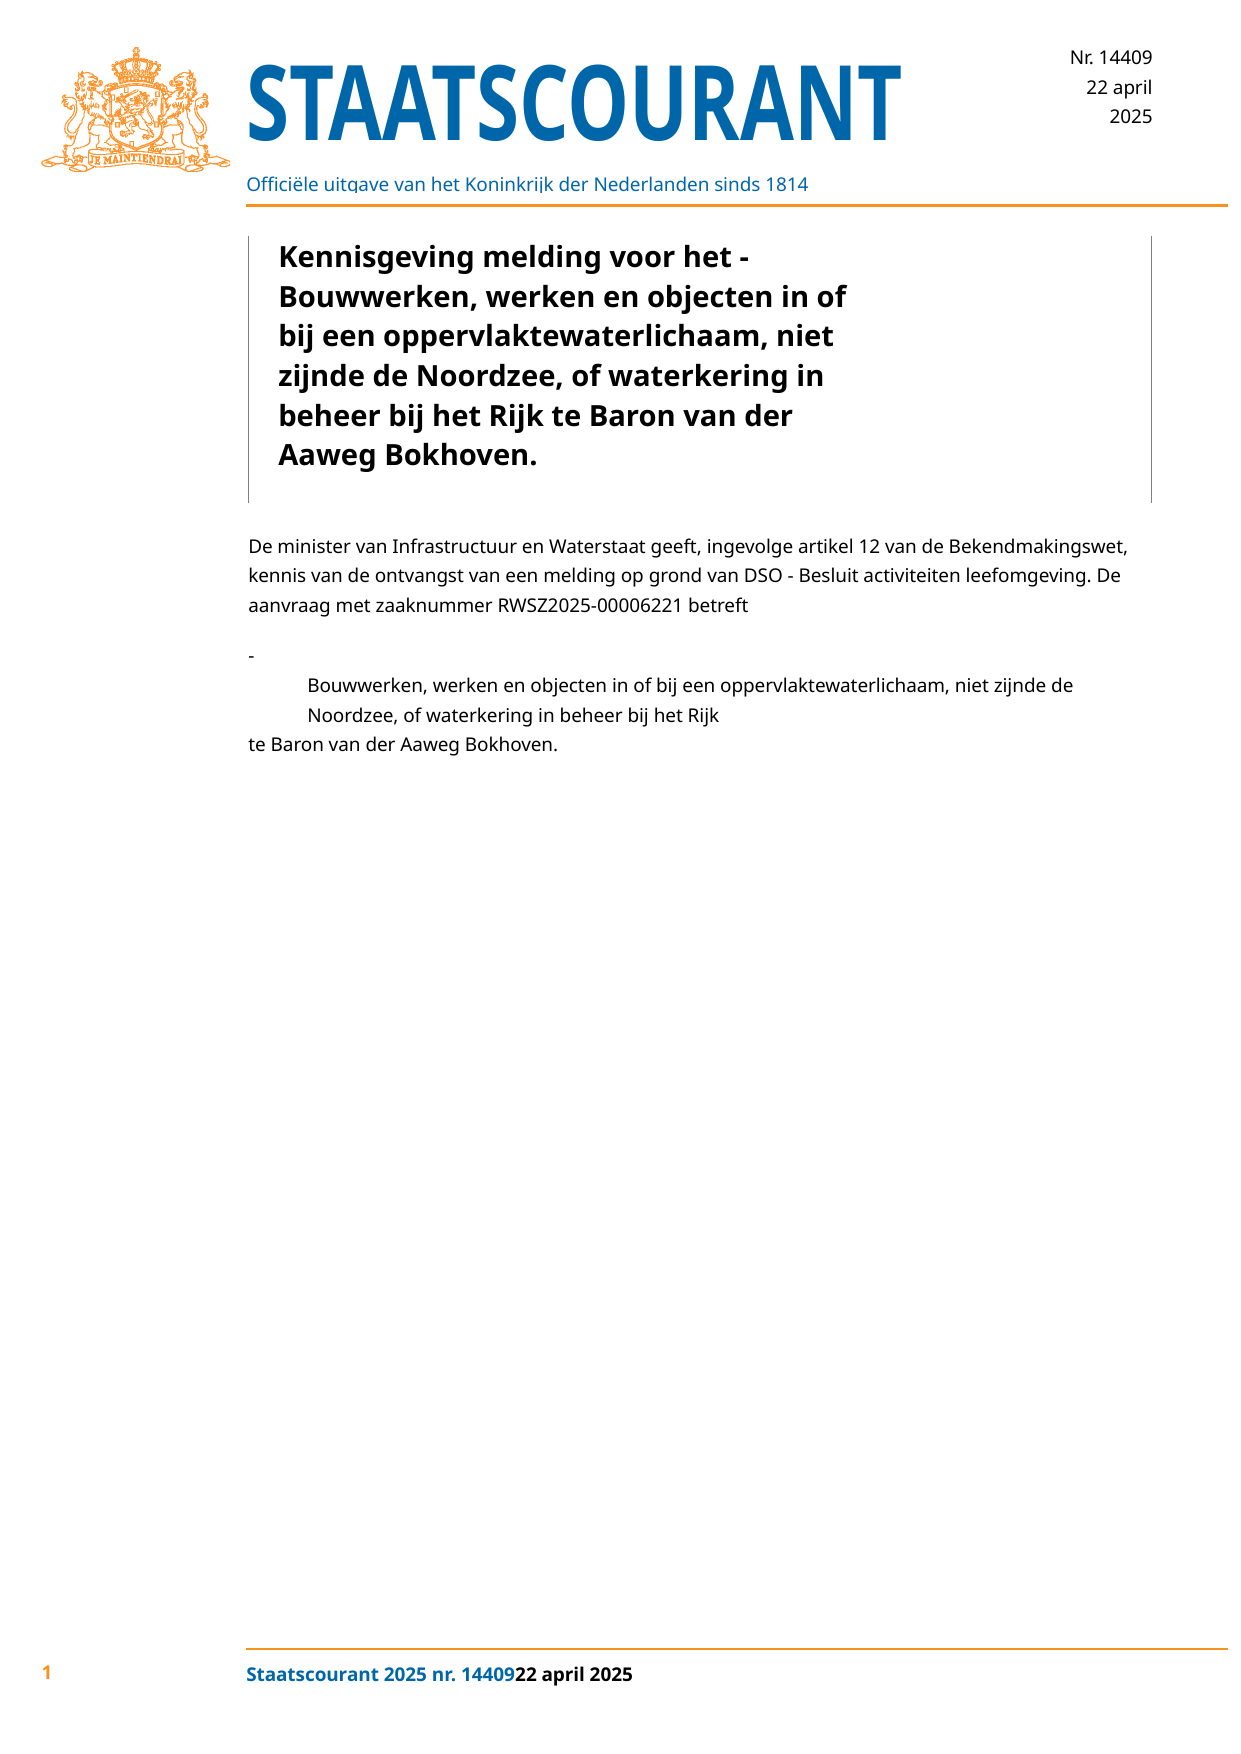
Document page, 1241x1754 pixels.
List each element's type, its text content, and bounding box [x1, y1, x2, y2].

table_header [850, 414, 1151, 503]
table_header Kennisgeving melding voor het -Bouwwerken, werken en objecten in of bij een oppervlaktewaterlichaam, niet zijnde de Noordzee, of waterkering in beheer bij het Rijk te Baron van der Aaweg Bokhoven. [249, 236, 850, 503]
text De minister van Infrastructuur en Waterstaat geeft, ingevolge artikel 12 van de Bekendmakingswet, kennis van de ontvangst van een melding op grond van DSO - Besluit activiteiten leefomgeving. De aanvraag met zaaknummer RWSZ2025-00006221 betreft [248, 533, 1152, 618]
picture [912, 236, 1090, 414]
text te Baron van der Aaweg Bokhoven. [248, 731, 1152, 757]
table_header [1090, 236, 1151, 413]
table_header [850, 236, 912, 413]
list Bouwwerken, werken en objecten in of bij een oppervlaktewaterlichaam, niet zijnde de Noordzee, of waterkering in beheer bij het Rijk [248, 672, 1152, 727]
picture [41, 47, 231, 172]
